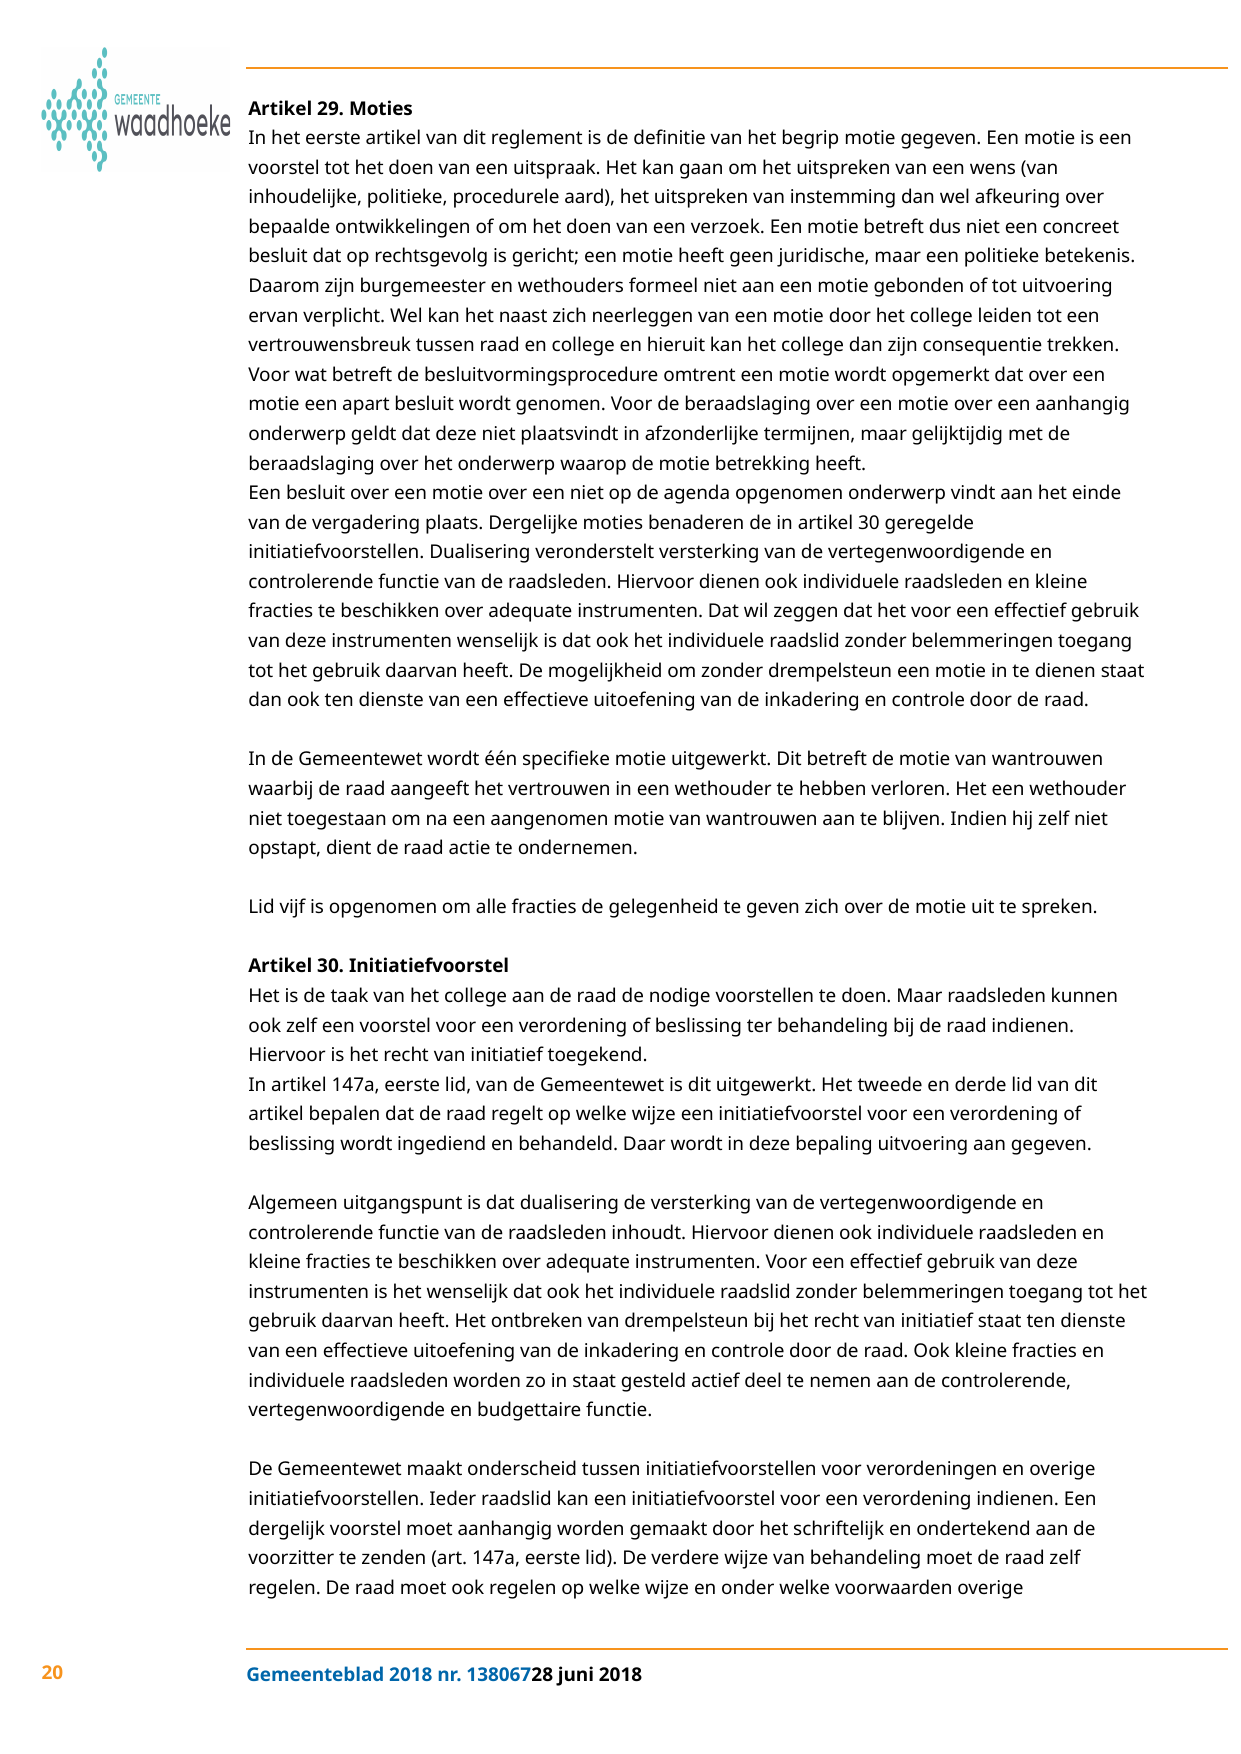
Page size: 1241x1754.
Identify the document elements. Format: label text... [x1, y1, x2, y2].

text Artikel 30. Initiatiefvoorstel [248, 953, 1152, 978]
text Voor wat betreft de besluitvormingsprocedure omtrent een motie wordt opgemerkt dat over een motie een apart besluit wordt genomen. Voor de beraadslaging over een motie over een aanhangig onderwerp geldt dat deze niet plaatsvindt in afzonderlijke termijnen, maar gelijktijdig met de beraadslaging over het onderwerp waarop de motie betrekking heeft. [248, 361, 1152, 476]
text De Gemeentewet maakt onderscheid tussen initiatiefvoorstellen voor verordeningen en overige initiatiefvoorstellen. Ieder raadslid kan een initiatiefvoorstel voor een verordening indienen. Een dergelijk voorstel moet aanhangig worden gemaakt door het schriftelijk en ondertekend aan de voorzitter te zenden (art. 147a, eerste lid). De verdere wijze van behandeling moet de raad zelf regelen. De raad moet ook regelen op welke wijze en onder welke voorwaarden overige [248, 1456, 1152, 1600]
text Artikel 29. Moties [248, 95, 1152, 121]
text Lid vijf is opgenomen om alle fracties de gelegenheid te geven zich over de motie uit te spreken. [248, 893, 1152, 919]
picture [41, 47, 231, 172]
text In het eerste artikel van dit reglement is de definitie van het begrip motie gegeven. Een motie is een voorstel tot het doen van een uitspraak. Het kan gaan om het uitspreken van een wens (van inhoudelijke, politieke, procedurele aard), het uitspreken van instemming dan wel afkeuring over bepaalde ontwikkelingen of om het doen van een verzoek. Een motie betreft dus niet een concreet besluit dat op rechtsgevolg is gericht; een motie heeft geen juridische, maar een politieke betekenis. Daarom zijn burgemeester en wethouders formeel niet aan een motie gebonden of tot uitvoering ervan verplicht. Wel kan het naast zich neerleggen van een motie door het college leiden tot een vertrouwensbreuk tussen raad en college en hieruit kan het college dan zijn consequentie trekken. [248, 124, 1152, 357]
text Het is de taak van het college aan de raad de nodige voorstellen te doen. Maar raadsleden kunnen ook zelf een voorstel voor een verordening of beslissing ter behandeling bij de raad indienen. Hiervoor is het recht van initiatief toegekend. [248, 982, 1152, 1067]
text Een besluit over een motie over een niet op de agenda opgenomen onderwerp vindt aan het einde van de vergadering plaats. Dergelijke moties benaderen de in artikel 30 geregelde initiatiefvoorstellen. Dualisering veronderstelt versterking van de vertegenwoordigende en controlerende functie van de raadsleden. Hiervoor dienen ook individuele raadsleden en kleine fracties te beschikken over adequate instrumenten. Dat wil zeggen dat het voor een effectief gebruik van deze instrumenten wenselijk is dat ook het individuele raadslid zonder belemmeringen toegang tot het gebruik daarvan heeft. De mogelijkheid om zonder drempelsteun een motie in te dienen staat dan ook ten dienste van een effectieve uitoefening van de inkadering en controle door de raad. [248, 479, 1152, 712]
text Algemeen uitgangspunt is dat dualisering de versterking van de vertegenwoordigende en controlerende functie van de raadsleden inhoudt. Hiervoor dienen ook individuele raadsleden en kleine fracties te beschikken over adequate instrumenten. Voor een effectief gebruik van deze instrumenten is het wenselijk dat ook het individuele raadslid zonder belemmeringen toegang tot het gebruik daarvan heeft. Het ontbreken van drempelsteun bij het recht van initiatief staat ten dienste van een effectieve uitoefening van de inkadering en controle door de raad. Ook kleine fracties en individuele raadsleden worden zo in staat gesteld actief deel te nemen aan de controlerende, vertegenwoordigende en budgettaire functie. [248, 1189, 1152, 1422]
text In artikel 147a, eerste lid, van de Gemeentewet is dit uitgewerkt. Het tweede en derde lid van dit artikel bepalen dat de raad regelt op welke wijze een initiatiefvoorstel voor een verordening of beslissing wordt ingediend en behandeld. Daar wordt in deze bepaling uitvoering aan gegeven. [248, 1071, 1152, 1156]
text In de Gemeentewet wordt één specifieke motie uitgewerkt. Dit betreft de motie van wantrouwen waarbij de raad aangeeft het vertrouwen in een wethouder te hebben verloren. Het een wethouder niet toegestaan om na een aangenomen motie van wantrouwen aan te blijven. Indien hij zelf niet opstapt, dient de raad actie te ondernemen. [248, 746, 1152, 860]
